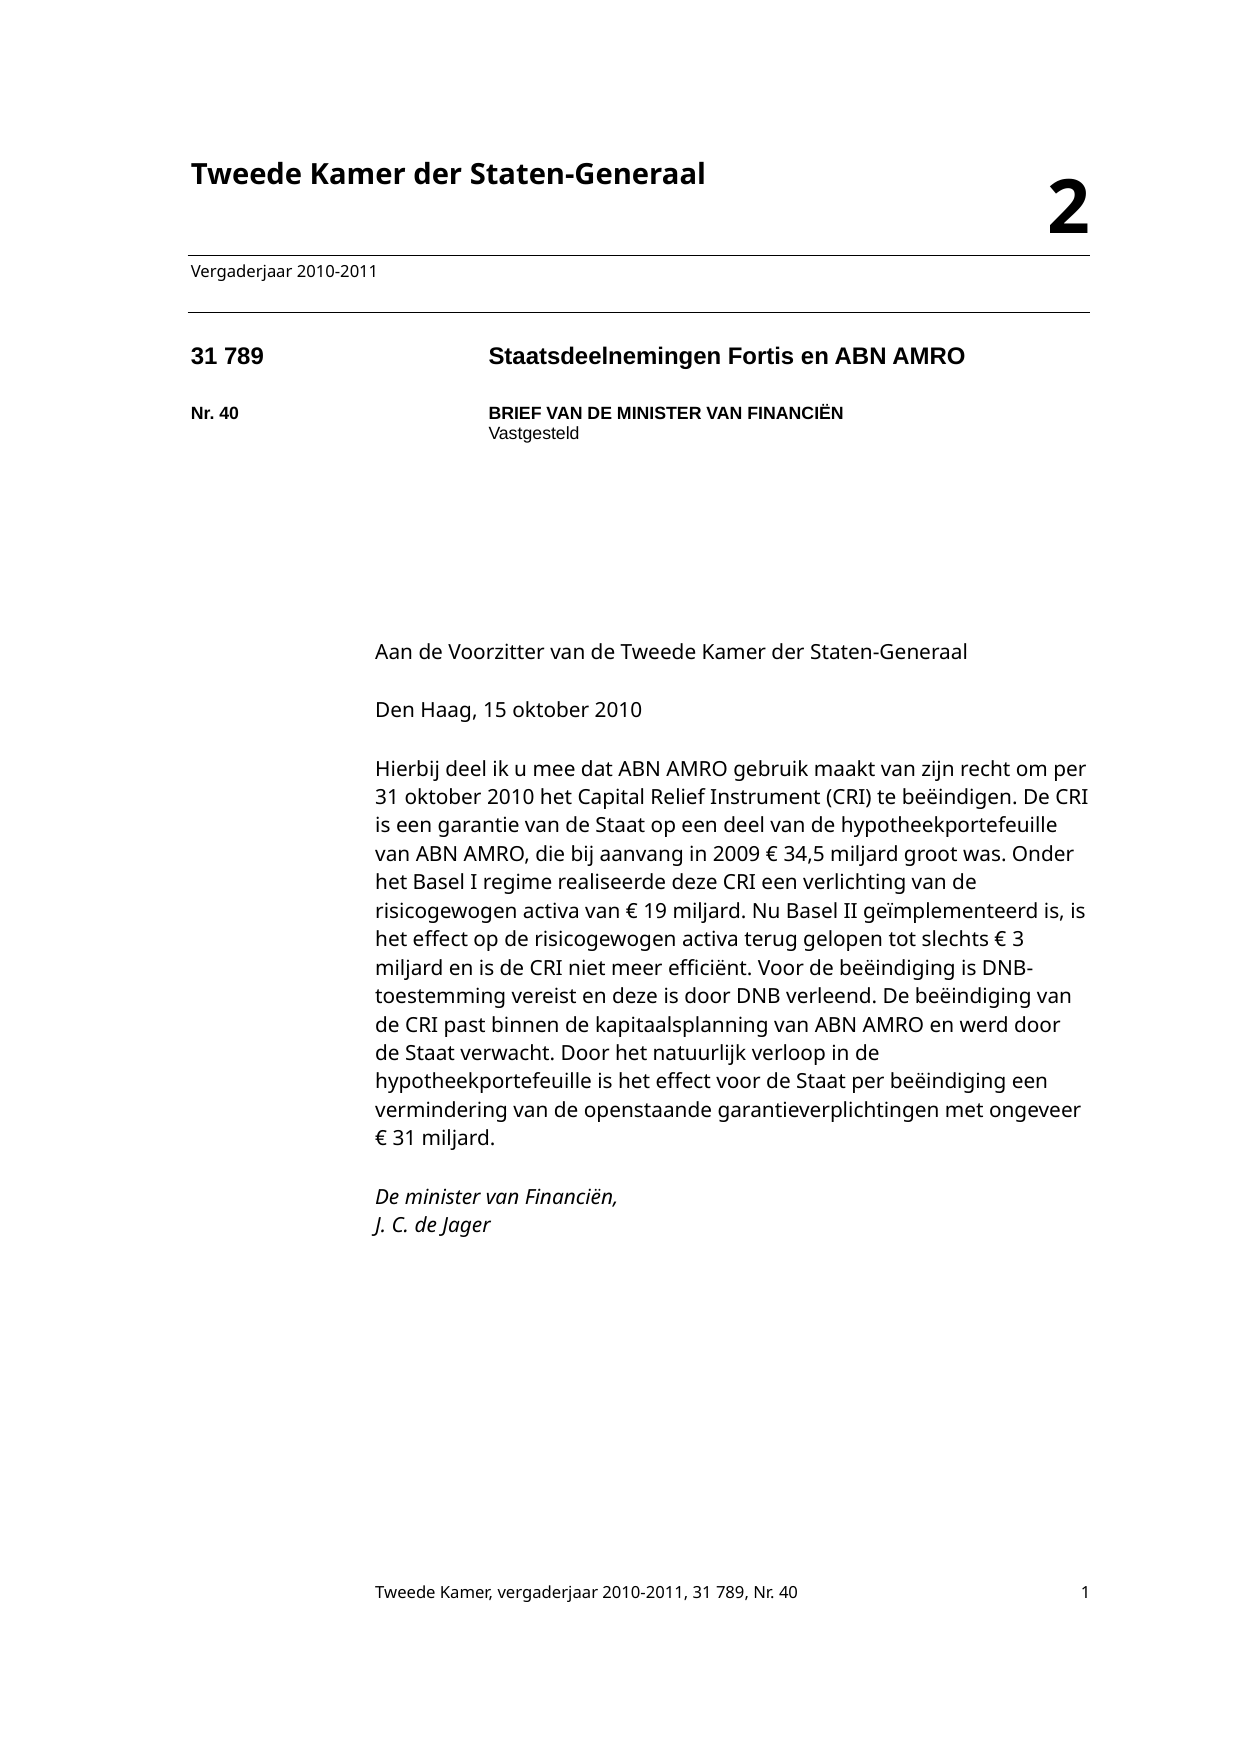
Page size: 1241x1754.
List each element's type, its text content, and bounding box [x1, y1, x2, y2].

table_cell Vergaderjaar 2010-2011 [188, 256, 485, 312]
text Aan de Voorzitter van de Tweede Kamer der Staten-Generaal [375, 637, 1090, 665]
table_cell Nr. 40 [188, 399, 485, 518]
text De minister van Financiën, [375, 1182, 1090, 1210]
text Den Haag, 15 oktober 2010 [375, 695, 1090, 724]
text Hierbij deel ik u mee dat ABN AMRO gebruik maakt van zijn recht om per 31 oktober 2010 het Capital Relief Instrument (CRI) te beëindigen. De CRI is een garantie van de Staat op een deel van de hypotheekportefeuille van ABN AMRO, die bij aanvang in 2009 € 34,5 miljard groot was. Onder het Basel I regime realiseerde deze CRI een verlichting van de risicogewogen activa van € 19 miljard. Nu Basel II geïmplementeerd is, is het effect op de risicogewogen activa terug gelopen tot slechts € 3 miljard en is de CRI niet meer efficiënt. Voor de beëindiging is DNB-toestemming vereist en deze is door DNB verleend. De beëindiging van de CRI past binnen de kapitaalsplanning van ABN AMRO en werd door de Staat verwacht. Door het natuurlijk verloop in de hypotheekportefeuille is het effect voor de Staat per beëindiging een vermindering van de openstaande garantieverplichtingen met ongeveer € 31 miljard. [375, 754, 1090, 1152]
table_header Tweede Kamer der Staten-Generaal [188, 150, 909, 255]
table_cell [188, 313, 485, 339]
table_cell Staatsdeelnemingen Fortis en ABN AMRO [485, 339, 1090, 399]
table_cell [485, 313, 1090, 339]
text J. C. de Jager [375, 1210, 1090, 1239]
table_cell [485, 256, 1090, 312]
table_cell 31 789 [188, 339, 485, 399]
table_header 2 [910, 150, 1090, 255]
table_cell BRIEF VAN DE MINISTER VAN FINANCIËN Vastgesteld [485, 399, 1090, 518]
